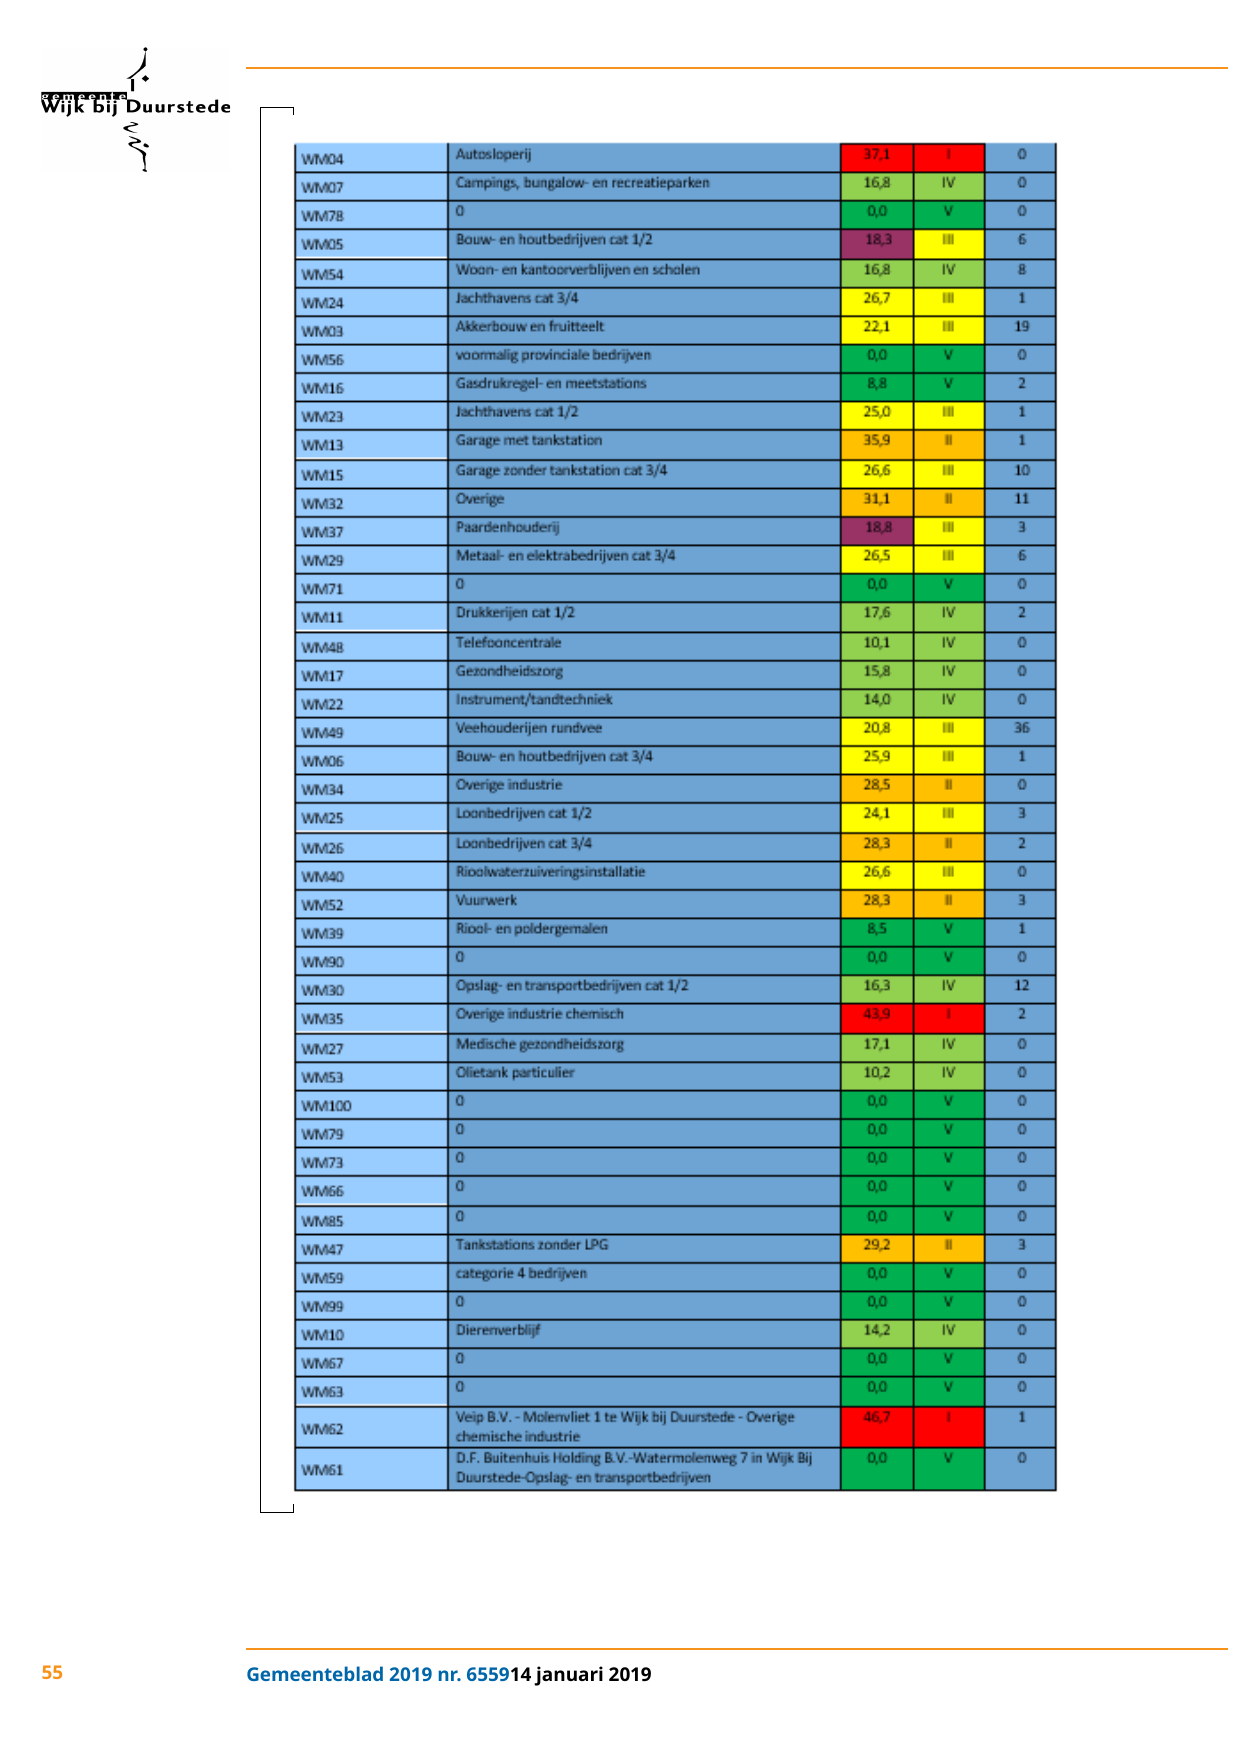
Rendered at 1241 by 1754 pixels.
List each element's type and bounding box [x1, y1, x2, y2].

picture [268, 115, 1066, 1504]
picture [41, 47, 231, 172]
